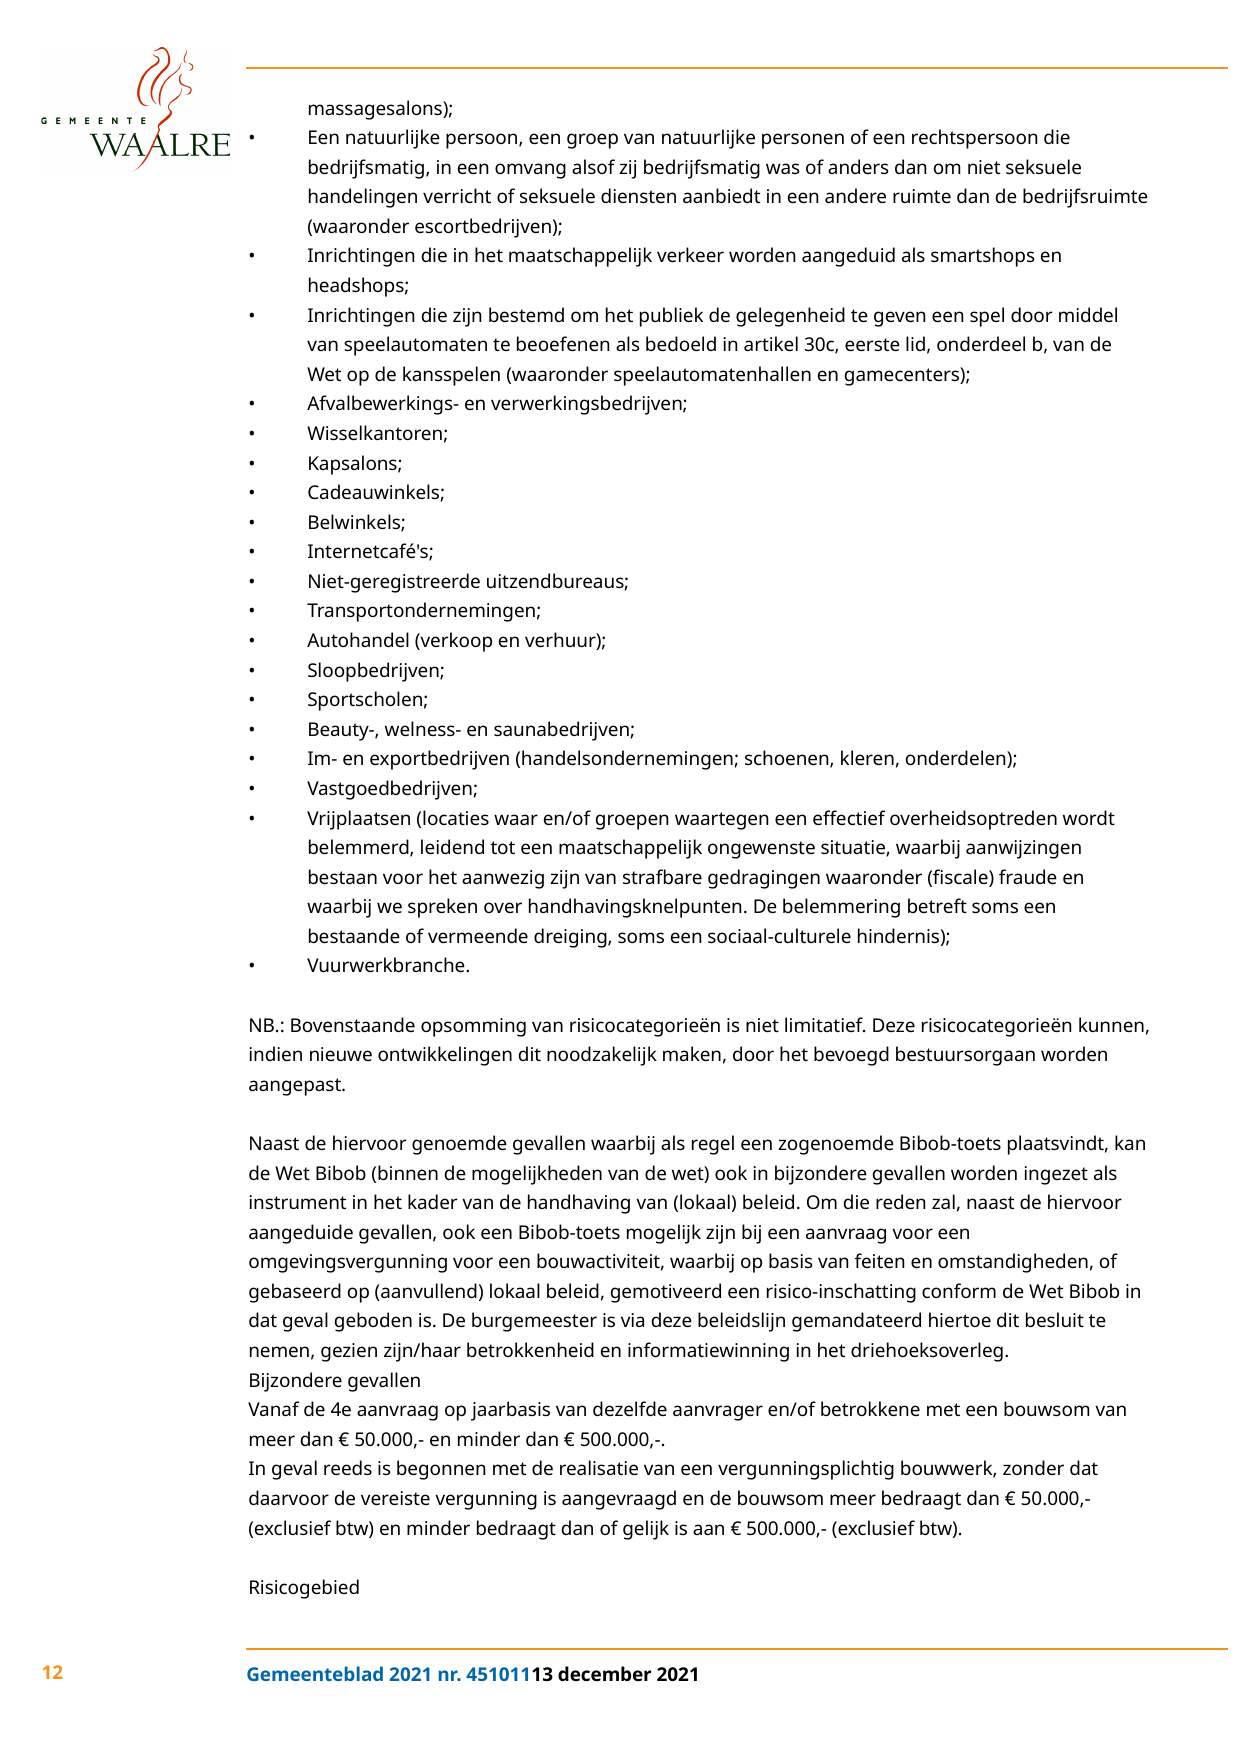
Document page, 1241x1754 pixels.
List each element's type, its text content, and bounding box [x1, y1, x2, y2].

text In geval reeds is begonnen met de realisatie van een vergunningsplichtig bouwwerk, zonder dat daarvoor de vereiste vergunning is aangevraagd en de bouwsom meer bedraagt dan € 50.000,- (exclusief btw) en minder bedraagt dan of gelijk is aan € 500.000,- (exclusief btw). [248, 1456, 1152, 1541]
text Risicogebied [248, 1574, 1152, 1600]
list Vrijplaatsen (locaties waar en/of groepen waartegen een effectief overheidsoptreden wordt belemmerd, leidend tot een maatschappelijk ongewenste situatie, waarbij aanwijzingen bestaan voor het aanwezig zijn van strafbare gedragingen waaronder (fiscale) fraude en waarbij we spreken over handhavingsknelpunten. De belemmering betreft soms een bestaande of vermeende dreiging, soms een sociaal-culturele hindernis); [248, 805, 1152, 949]
list Cadeauwinkels; [248, 479, 1152, 505]
list Kapsalons; [248, 450, 1152, 476]
text NB.: Bovenstaande opsomming van risicocategorieën is niet limitatief. Deze risicocategorieën kunnen, indien nieuwe ontwikkelingen dit noodzakelijk maken, door het bevoegd bestuursorgaan worden aangepast. [248, 1012, 1152, 1097]
list Autohandel (verkoop en verhuur); [248, 627, 1152, 653]
list Belwinkels; [248, 509, 1152, 535]
text Bijzondere gevallen [248, 1367, 1152, 1393]
list Wisselkantoren; [248, 420, 1152, 446]
list Sportscholen; [248, 686, 1152, 712]
text Naast de hiervoor genoemde gevallen waarbij als regel een zogenoemde Bibob-toets plaatsvindt, kan de Wet Bibob (binnen de mogelijkheden van de wet) ook in bijzondere gevallen worden ingezet als instrument in het kader van de handhaving van (lokaal) beleid. Om die reden zal, naast de hiervoor aangeduide gevallen, ook een Bibob-toets mogelijk zijn bij een aanvraag voor een omgevingsvergunning voor een bouwactiviteit, waarbij op basis van feiten en omstandigheden, of gebaseerd op (aanvullend) lokaal beleid, gemotiveerd een risico-inschatting conform de Wet Bibob in dat geval geboden is. De burgemeester is via deze beleidslijn gemandateerd hiertoe dit besluit te nemen, gezien zijn/haar betrokkenheid en informatiewinning in het driehoeksoverleg. [248, 1130, 1152, 1363]
list Im- en exportbedrijven (handelsondernemingen; schoenen, kleren, onderdelen); [248, 746, 1152, 771]
list Beauty-, welness- en saunabedrijven; [248, 716, 1152, 742]
list Afvalbewerkings- en verwerkingsbedrijven; [248, 391, 1152, 416]
list Transportondernemingen; [248, 598, 1152, 623]
list Een natuurlijke persoon, een groep van natuurlijke personen of een rechtspersoon die bedrijfsmatig, in een omvang alsof zij bedrijfsmatig was of anders dan om niet seksuele handelingen verricht of seksuele diensten aanbiedt in een andere ruimte dan de bedrijfsruimte (waaronder escortbedrijven); [248, 124, 1152, 239]
list Internetcafé's; [248, 538, 1152, 564]
list massagesalons); [248, 95, 1152, 121]
picture [41, 47, 231, 172]
list Inrichtingen die in het maatschappelijk verkeer worden aangeduid als smartshops en headshops; [248, 243, 1152, 298]
text Vanaf de 4e aanvraag op jaarbasis van dezelfde aanvrager en/of betrokkene met een bouwsom van meer dan € 50.000,- en minder dan € 500.000,-. [248, 1396, 1152, 1452]
list Niet-geregistreerde uitzendbureaus; [248, 568, 1152, 594]
list Inrichtingen die zijn bestemd om het publiek de gelegenheid te geven een spel door middel van speelautomaten te beoefenen als bedoeld in artikel 30c, eerste lid, onderdeel b, van de Wet op de kansspelen (waaronder speelautomatenhallen en gamecenters); [248, 302, 1152, 387]
list Vastgoedbedrijven; [248, 775, 1152, 801]
list Vuurwerkbranche. [248, 953, 1152, 978]
list Sloopbedrijven; [248, 657, 1152, 683]
